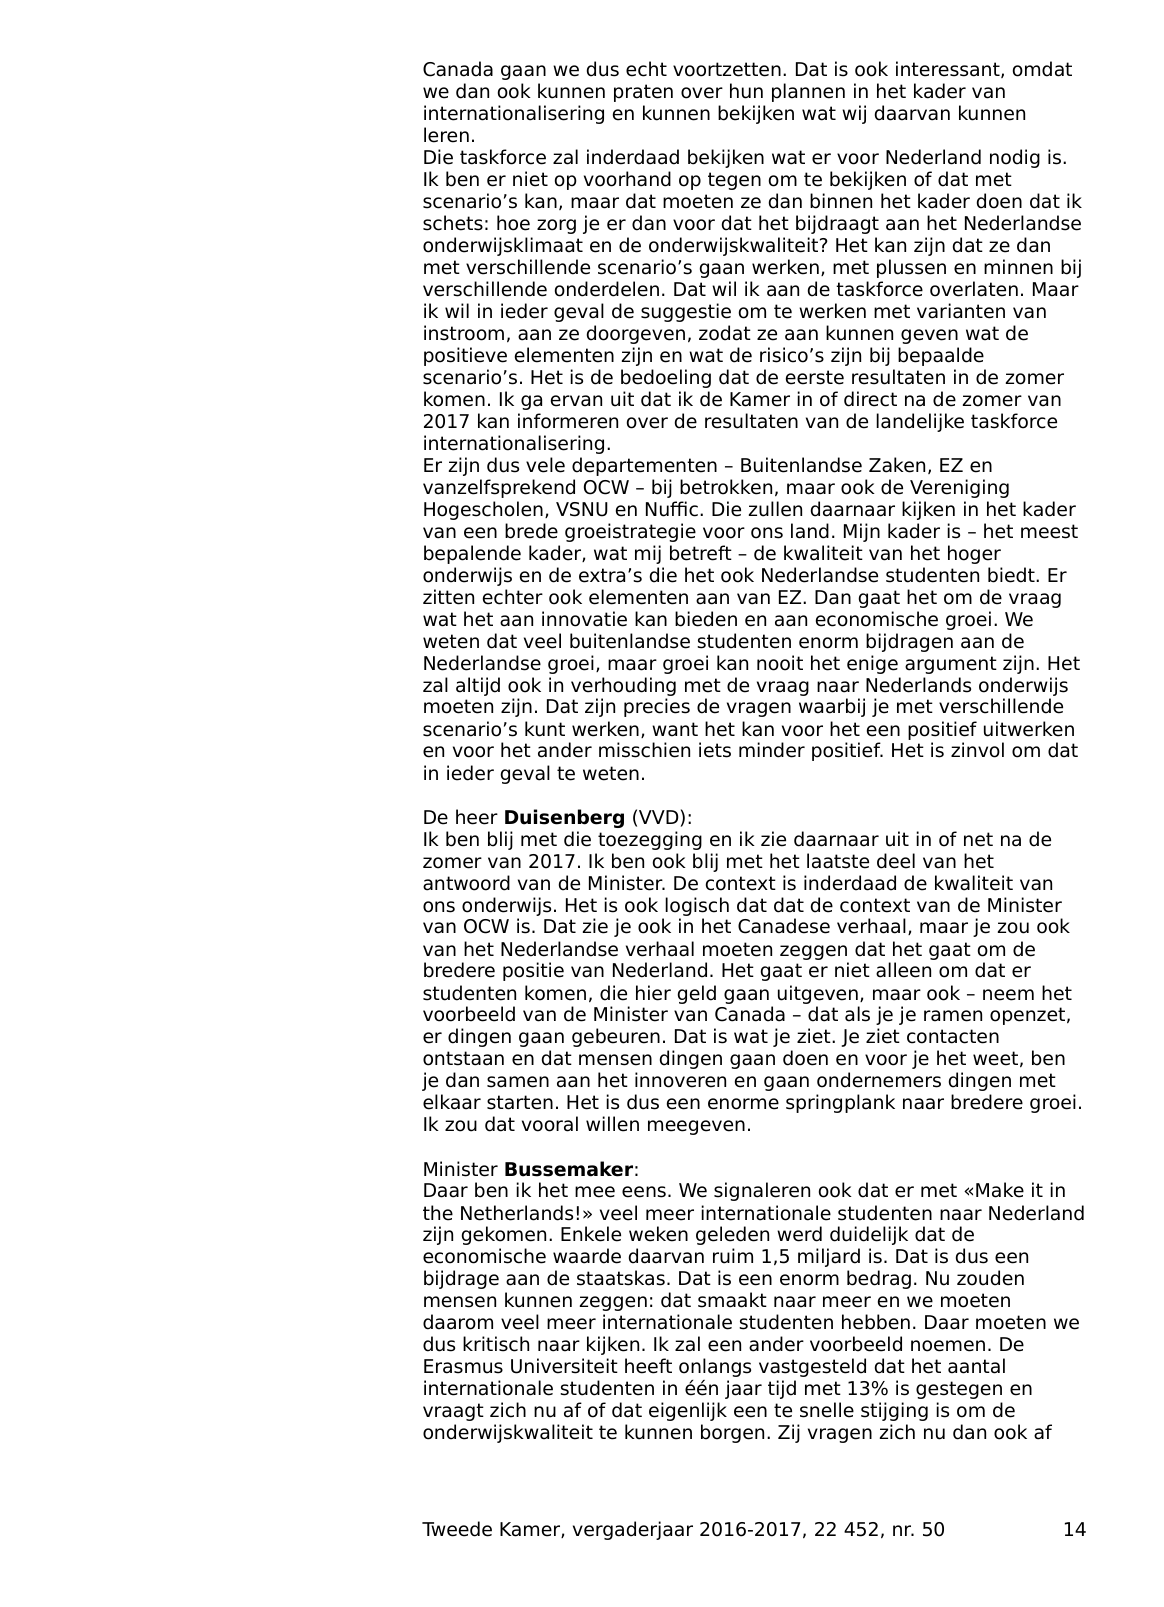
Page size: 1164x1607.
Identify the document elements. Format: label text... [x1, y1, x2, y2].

text Er zijn dus vele departementen – Buitenlandse Zaken, EZ en vanzelfsprekend OCW – bij betrokken, maar ook de Vereniging Hogescholen, VSNU en Nuffic. Die zullen daarnaar kijken in het kader van een brede groeistrategie voor ons land. Mijn kader is – het meest bepalende kader, wat mij betreft – de kwaliteit van het hoger onderwijs en de extra’s die het ook Nederlandse studenten biedt. Er zitten echter ook elementen aan van EZ. Dan gaat het om de vraag wat het aan innovatie kan bieden en aan economische groei. We weten dat veel buitenlandse studenten enorm bijdragen aan de Nederlandse groei, maar groei kan nooit het enige argument zijn. Het zal altijd ook in verhouding met de vraag naar Nederlands onderwijs moeten zijn. Dat zijn precies de vragen waarbij je met verschillende scenario’s kunt werken, want het kan voor het een positief uitwerken en voor het ander misschien iets minder positief. Het is zinvol om dat in ieder geval te weten. [422, 455, 1087, 784]
text Canada gaan we dus echt voortzetten. Dat is ook interessant, omdat we dan ook kunnen praten over hun plannen in het kader van internationalisering en kunnen bekijken wat wij daarvan kunnen leren. [422, 59, 1087, 147]
text Die taskforce zal inderdaad bekijken wat er voor Nederland nodig is. Ik ben er niet op voorhand op tegen om te bekijken of dat met scenario’s kan, maar dat moeten ze dan binnen het kader doen dat ik schets: hoe zorg je er dan voor dat het bijdraagt aan het Nederlandse onderwijsklimaat en de onderwijskwaliteit? Het kan zijn dat ze dan met verschillende scenario’s gaan werken, met plussen en minnen bij verschillende onderdelen. Dat wil ik aan de taskforce overlaten. Maar ik wil in ieder geval de suggestie om te werken met varianten van instroom, aan ze doorgeven, zodat ze aan kunnen geven wat de positieve elementen zijn en wat de risico’s zijn bij bepaalde scenario’s. Het is de bedoeling dat de eerste resultaten in de zomer komen. Ik ga ervan uit dat ik de Kamer in of direct na de zomer van 2017 kan informeren over de resultaten van de landelijke taskforce internationalisering. [422, 147, 1087, 455]
text De heer Duisenberg (VVD): [422, 807, 1087, 828]
text Daar ben ik het mee eens. We signaleren ook dat er met «Make it in the Netherlands!» veel meer internationale studenten naar Nederland zijn gekomen. Enkele weken geleden werd duidelijk dat de economische waarde daarvan ruim 1,5 miljard is. Dat is dus een bijdrage aan de staatskas. Dat is een enorm bedrag. Nu zouden mensen kunnen zeggen: dat smaakt naar meer en we moeten daarom veel meer internationale studenten hebben. Daar moeten we dus kritisch naar kijken. Ik zal een ander voorbeeld noemen. De Erasmus Universiteit heeft onlangs vastgesteld dat het aantal internationale studenten in één jaar tijd met 13% is gestegen en vraagt zich nu af of dat eigenlijk een te snelle stijging is om de onderwijskwaliteit te kunnen borgen. Zij vragen zich nu dan ook af [422, 1180, 1087, 1444]
text Minister Bussemaker: [422, 1158, 1087, 1180]
text Ik ben blij met die toezegging en ik zie daarnaar uit in of net na de zomer van 2017. Ik ben ook blij met het laatste deel van het antwoord van de Minister. De context is inderdaad de kwaliteit van ons onderwijs. Het is ook logisch dat dat de context van de Minister van OCW is. Dat zie je ook in het Canadese verhaal, maar je zou ook van het Nederlandse verhaal moeten zeggen dat het gaat om de bredere positie van Nederland. Het gaat er niet alleen om dat er studenten komen, die hier geld gaan uitgeven, maar ook – neem het voorbeeld van de Minister van Canada – dat als je je ramen openzet, er dingen gaan gebeuren. Dat is wat je ziet. Je ziet contacten ontstaan en dat mensen dingen gaan doen en voor je het weet, ben je dan samen aan het innoveren en gaan ondernemers dingen met elkaar starten. Het is dus een enorme springplank naar bredere groei. Ik zou dat vooral willen meegeven. [422, 828, 1087, 1136]
